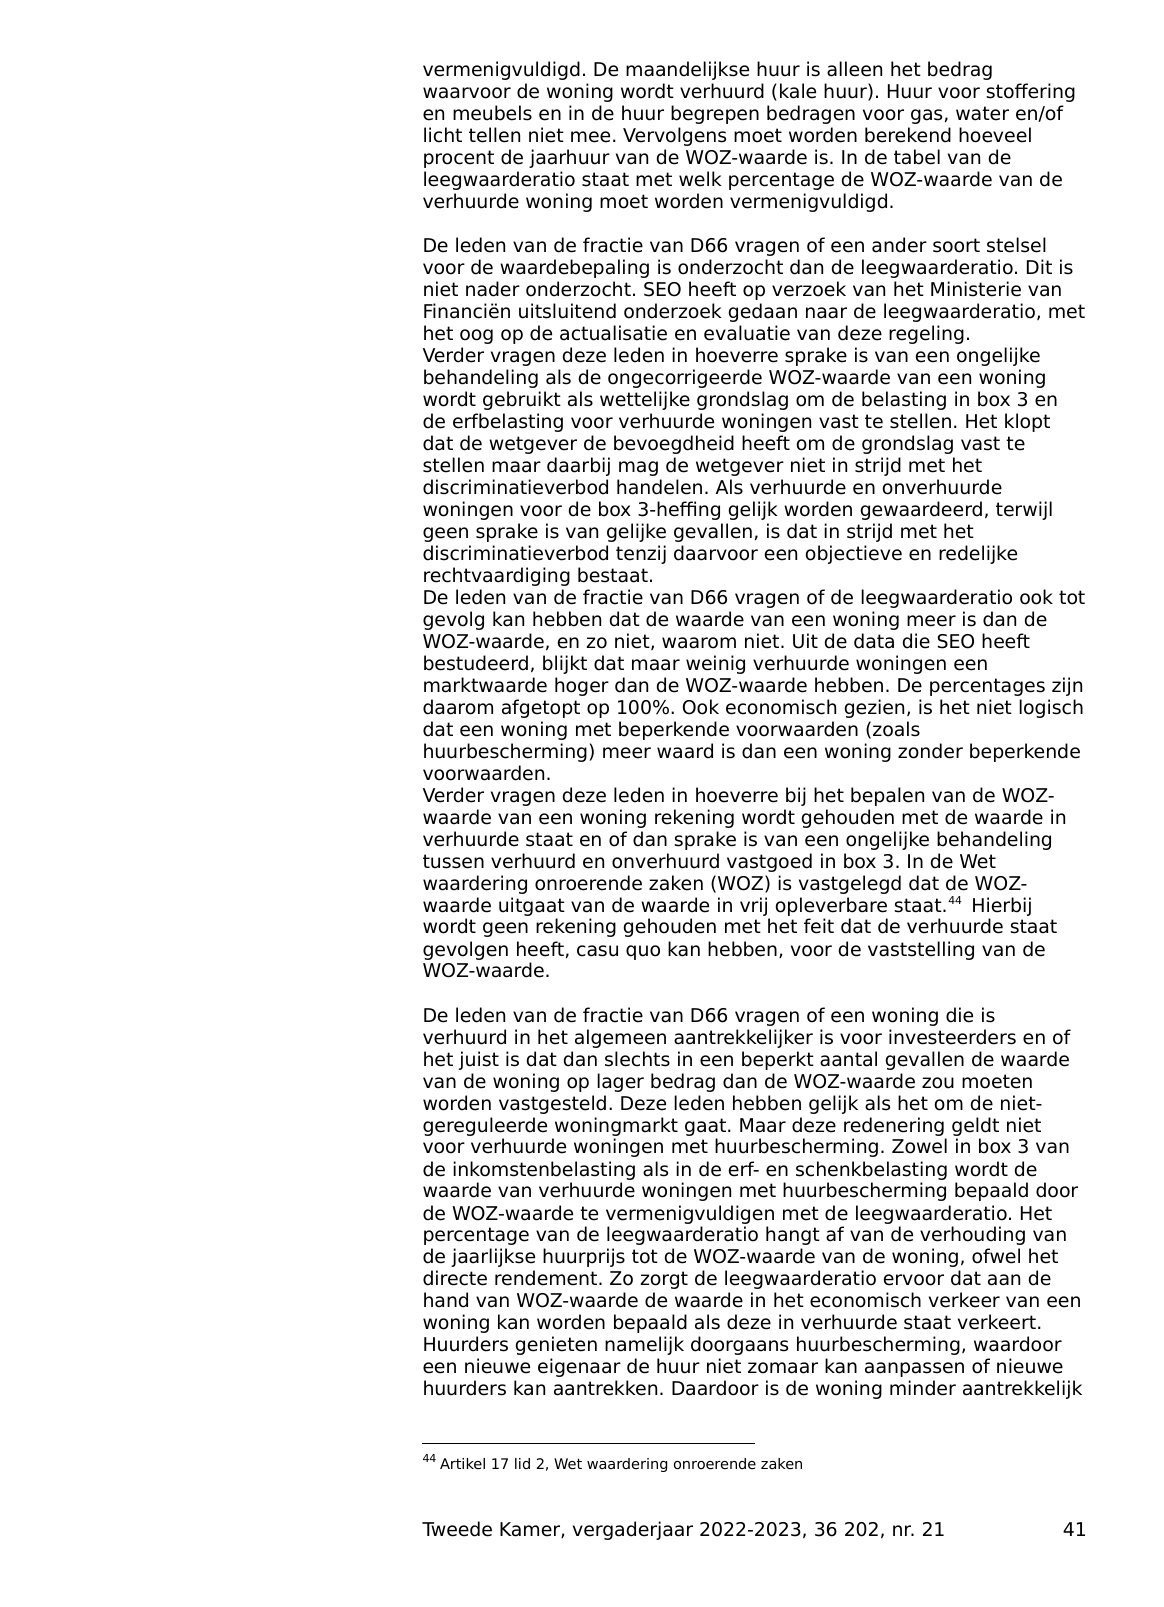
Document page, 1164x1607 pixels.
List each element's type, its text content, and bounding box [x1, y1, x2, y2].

text De leden van de fractie van D66 vragen of de leegwaarderatio ook tot gevolg kan hebben dat de waarde van een woning meer is dan de WOZ-waarde, en zo niet, waarom niet. Uit de data die SEO heeft bestudeerd, blijkt dat maar weinig verhuurde woningen een marktwaarde hoger dan de WOZ-waarde hebben. De percentages zijn daarom afgetopt op 100%. Ook economisch gezien, is het niet logisch dat een woning met beperkende voorwaarden (zoals huurbescherming) meer waard is dan een woning zonder beperkende voorwaarden. [422, 587, 1087, 784]
text Verder vragen deze leden in hoeverre sprake is van een ongelijke behandeling als de ongecorrigeerde WOZ-waarde van een woning wordt gebruikt als wettelijke grondslag om de belasting in box 3 en de erfbelasting voor verhuurde woningen vast te stellen. Het klopt dat de wetgever de bevoegdheid heeft om de grondslag vast te stellen maar daarbij mag de wetgever niet in strijd met het discriminatieverbod handelen. Als verhuurde en onverhuurde woningen voor de box 3-heffing gelijk worden gewaardeerd, terwijl geen sprake is van gelijke gevallen, is dat in strijd met het discriminatieverbod tenzij daarvoor een objectieve en redelijke rechtvaardiging bestaat. [422, 345, 1087, 587]
text Artikel 17 lid 2, Wet waardering onroerende zaken [422, 1452, 1087, 1474]
text vermenigvuldigd. De maandelijkse huur is alleen het bedrag waarvoor de woning wordt verhuurd (kale huur). Huur voor stoffering en meubels en in de huur begrepen bedragen voor gas, water en/of licht tellen niet mee. Vervolgens moet worden berekend hoeveel procent de jaarhuur van de WOZ-waarde is. In de tabel van de leegwaarderatio staat met welk percentage de WOZ-waarde van de verhuurde woning moet worden vermenigvuldigd. [422, 59, 1087, 213]
text De leden van de fractie van D66 vragen of een woning die is verhuurd in het algemeen aantrekkelijker is voor investeerders en of het juist is dat dan slechts in een beperkt aantal gevallen de waarde van de woning op lager bedrag dan de WOZ-waarde zou moeten worden vastgesteld. Deze leden hebben gelijk als het om de niet-gereguleerde woningmarkt gaat. Maar deze redenering geldt niet voor verhuurde woningen met huurbescherming. Zowel in box 3 van de inkomstenbelasting als in de erf- en schenkbelasting wordt de waarde van verhuurde woningen met huurbescherming bepaald door de WOZ-waarde te vermenigvuldigen met de leegwaarderatio. Het percentage van de leegwaarderatio hangt af van de verhouding van de jaarlijkse huurprijs tot de WOZ-waarde van de woning, ofwel het directe rendement. Zo zorgt de leegwaarderatio ervoor dat aan de hand van WOZ-waarde de waarde in het economisch verkeer van een woning kan worden bepaald als deze in verhuurde staat verkeert. Huurders genieten namelijk doorgaans huurbescherming, waardoor een nieuwe eigenaar de huur niet zomaar kan aanpassen of nieuwe huurders kan aantrekken. Daardoor is de woning minder aantrekkelijk [422, 1004, 1087, 1400]
text Verder vragen deze leden in hoeverre bij het bepalen van de WOZ-waarde van een woning rekening wordt gehouden met de waarde in verhuurde staat en of dan sprake is van een ongelijke behandeling tussen verhuurd en onverhuurd vastgoed in box 3. In de Wet waardering onroerende zaken (WOZ) is vastgelegd dat de WOZ-waarde uitgaat van de waarde in vrij opleverbare staat. Hierbij wordt geen rekening gehouden met het feit dat de verhuurde staat gevolgen heeft, casu quo kan hebben, voor de vaststelling van de WOZ-waarde. [422, 784, 1087, 982]
text De leden van de fractie van D66 vragen of een ander soort stelsel voor de waardebepaling is onderzocht dan de leegwaarderatio. Dit is niet nader onderzocht. SEO heeft op verzoek van het Ministerie van Financiën uitsluitend onderzoek gedaan naar de leegwaarderatio, met het oog op de actualisatie en evaluatie van deze regeling. [422, 235, 1087, 345]
